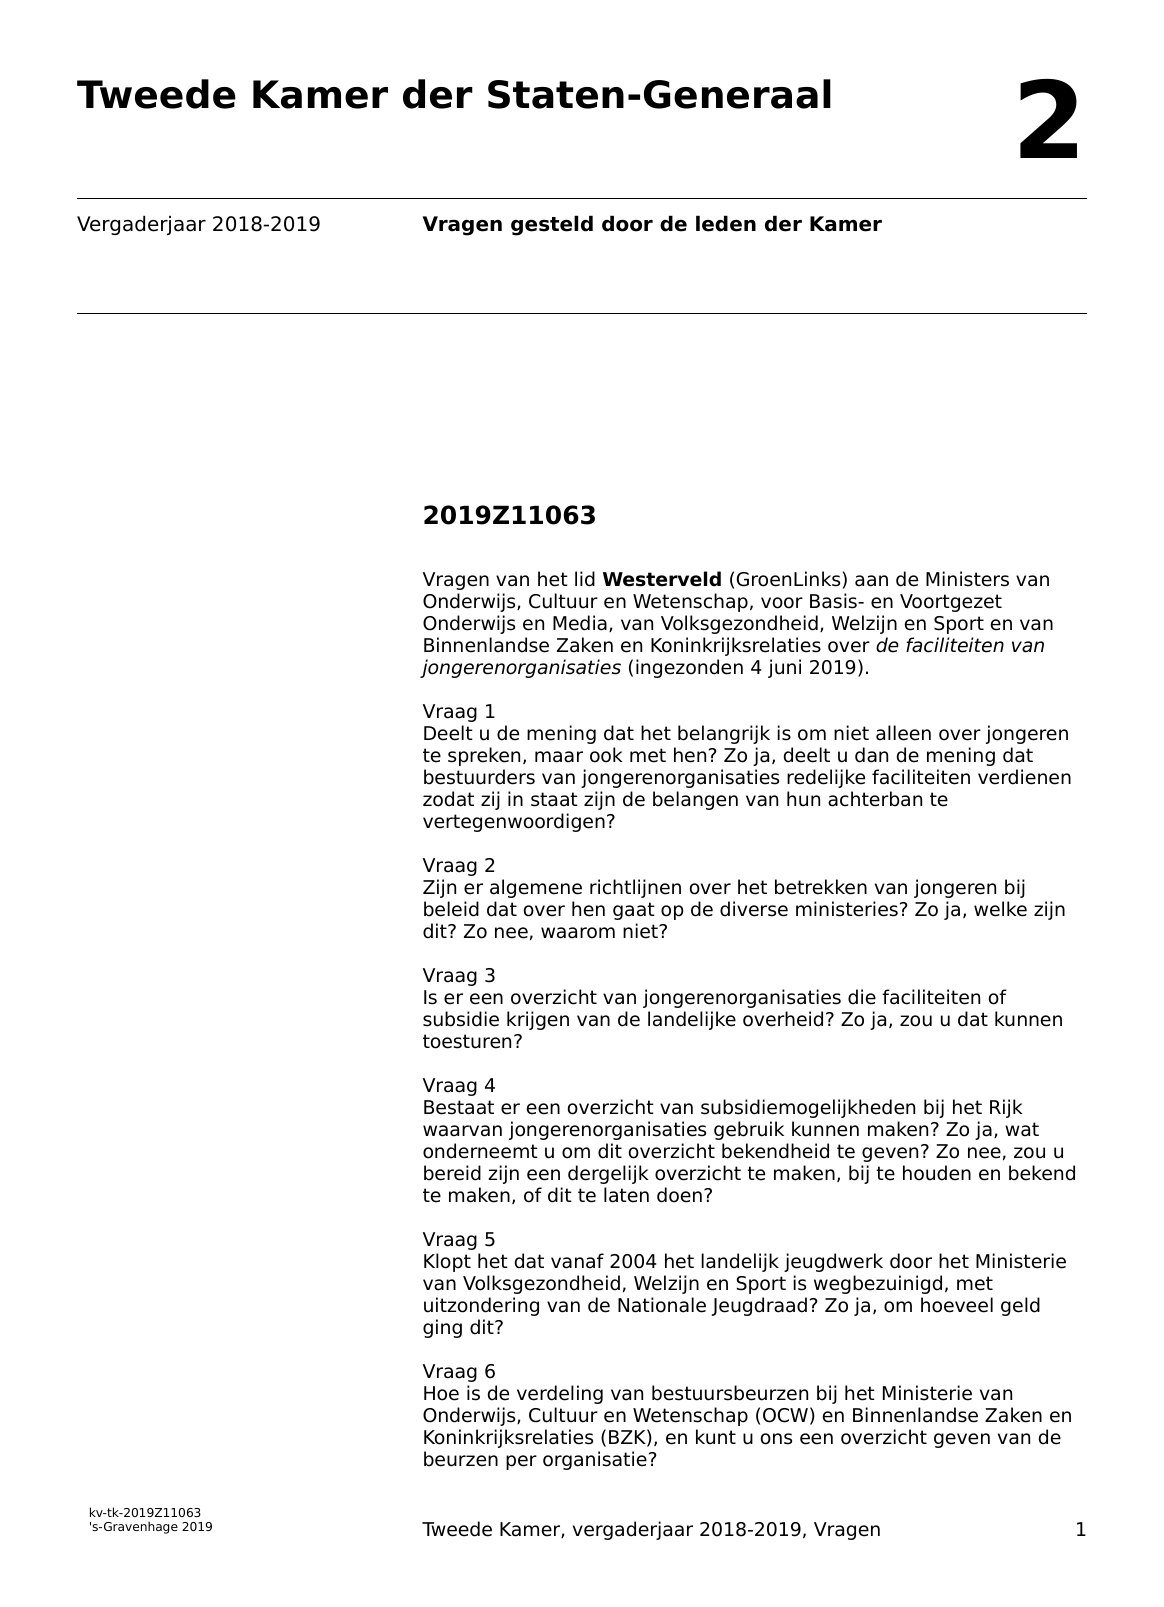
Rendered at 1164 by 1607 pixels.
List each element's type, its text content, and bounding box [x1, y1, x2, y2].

text Zijn er algemene richtlijnen over het betrekken van jongeren bij beleid dat over hen gaat op de diverse ministeries? Zo ja, welke zijn dit? Zo nee, waarom niet? [422, 877, 1087, 943]
text Is er een overzicht van jongerenorganisaties die faciliteiten of subsidie krijgen van de landelijke overheid? Zo ja, zou u dat kunnen toesturen? [422, 987, 1087, 1053]
table_cell Vragen gesteld door de leden der Kamer [422, 199, 1087, 313]
text Bestaat er een overzicht van subsidiemogelijkheden bij het Rijk waarvan jongerenorganisaties gebruik kunnen maken? Zo ja, wat onderneemt u om dit overzicht bekendheid te geven? Zo nee, zou u bereid zijn een dergelijk overzicht te maken, bij te houden en bekend te maken, of dit te laten doen? [422, 1097, 1087, 1207]
text Hoe is de verdeling van bestuursbeurzen bij het Ministerie van Onderwijs, Cultuur en Wetenschap (OCW) en Binnenlandse Zaken en Koninkrijksrelaties (BZK), en kunt u ons een overzicht geven van de beurzen per organisatie? [422, 1383, 1087, 1471]
text Deelt u de mening dat het belangrijk is om niet alleen over jongeren te spreken, maar ook met hen? Zo ja, deelt u dan de mening dat bestuurders van jongerenorganisaties redelijke faciliteiten verdienen zodat zij in staat zijn de belangen van hun achterban te vertegenwoordigen? [422, 723, 1087, 833]
text Vraag 3 [422, 965, 1087, 987]
table_cell Vergaderjaar 2018-2019 [77, 199, 422, 313]
text Vraag 2 [422, 855, 1087, 877]
table_header 2 [886, 59, 1087, 198]
text Vraag 4 [422, 1075, 1087, 1097]
table_header Tweede Kamer der Staten-Generaal [77, 59, 886, 198]
text kv-tk-2019Z11063 [88, 1506, 323, 1520]
text Vraag 6 [422, 1361, 1087, 1383]
text 2019Z11063 [422, 501, 1087, 531]
text Vragen van het lid Westerveld (GroenLinks) aan de Ministers van Onderwijs, Cultuur en Wetenschap, voor Basis- en Voortgezet Onderwijs en Media, van Volksgezondheid, Welzijn en Sport en van Binnenlandse Zaken en Koninkrijksrelaties over de faciliteiten van jongerenorganisaties (ingezonden 4 juni 2019). [422, 569, 1087, 679]
text Vraag 5 [422, 1229, 1087, 1251]
text Klopt het dat vanaf 2004 het landelijk jeugdwerk door het Ministerie van Volksgezondheid, Welzijn en Sport is wegbezuinigd, met uitzondering van de Nationale Jeugdraad? Zo ja, om hoeveel geld ging dit? [422, 1251, 1087, 1339]
text 's-Gravenhage 2019 [88, 1520, 323, 1534]
text Vraag 1 [422, 701, 1087, 723]
